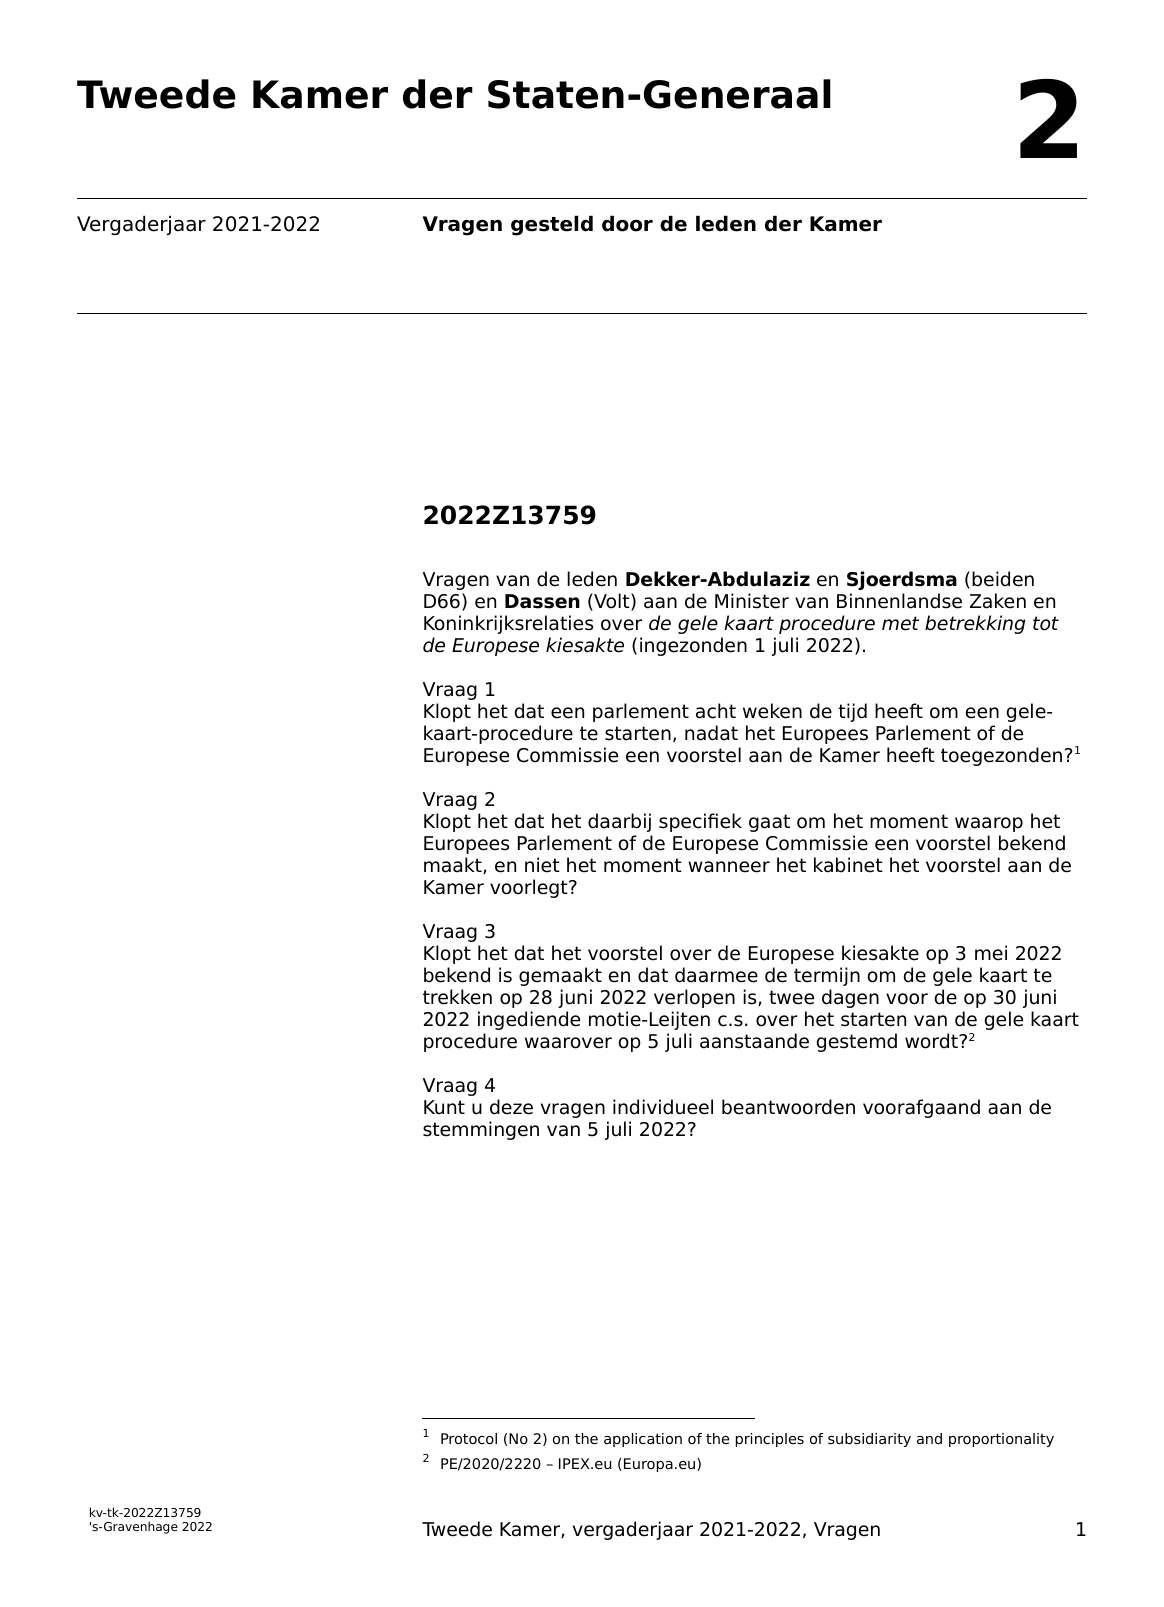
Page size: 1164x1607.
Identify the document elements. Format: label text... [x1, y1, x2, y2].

text kv-tk-2022Z13759 [88, 1506, 323, 1520]
text Protocol (No 2) on the application of the principles of subsidiarity and proportionality [422, 1427, 1087, 1449]
text PE/2020/2220 – IPEX.eu (Europa.eu) [422, 1452, 1087, 1474]
table_header 2 [886, 59, 1087, 198]
text Vraag 2 [422, 789, 1087, 811]
text Klopt het dat een parlement acht weken de tijd heeft om een gele-kaart-procedure te starten, nadat het Europees Parlement of de Europese Commissie een voorstel aan de Kamer heeft toegezonden? [422, 701, 1087, 767]
text 's-Gravenhage 2022 [88, 1520, 323, 1534]
text Vraag 4 [422, 1075, 1087, 1097]
text Vragen van de leden Dekker-Abdulaziz en Sjoerdsma (beiden D66) en Dassen (Volt) aan de Minister van Binnenlandse Zaken en Koninkrijksrelaties over de gele kaart procedure met betrekking tot de Europese kiesakte (ingezonden 1 juli 2022). [422, 569, 1087, 657]
text Vraag 1 [422, 679, 1087, 701]
text 2022Z13759 [422, 501, 1087, 531]
table_cell Vragen gesteld door de leden der Kamer [422, 199, 1087, 313]
text Klopt het dat het voorstel over de Europese kiesakte op 3 mei 2022 bekend is gemaakt en dat daarmee de termijn om de gele kaart te trekken op 28 juni 2022 verlopen is, twee dagen voor de op 30 juni 2022 ingediende motie-Leijten c.s. over het starten van de gele kaart procedure waarover op 5 juli aanstaande gestemd wordt? [422, 943, 1087, 1053]
text Vraag 3 [422, 921, 1087, 943]
text Klopt het dat het daarbij specifiek gaat om het moment waarop het Europees Parlement of de Europese Commissie een voorstel bekend maakt, en niet het moment wanneer het kabinet het voorstel aan de Kamer voorlegt? [422, 811, 1087, 899]
table_cell Vergaderjaar 2021-2022 [77, 199, 422, 313]
text Kunt u deze vragen individueel beantwoorden voorafgaand aan de stemmingen van 5 juli 2022? [422, 1097, 1087, 1141]
table_header Tweede Kamer der Staten-Generaal [77, 59, 886, 198]
